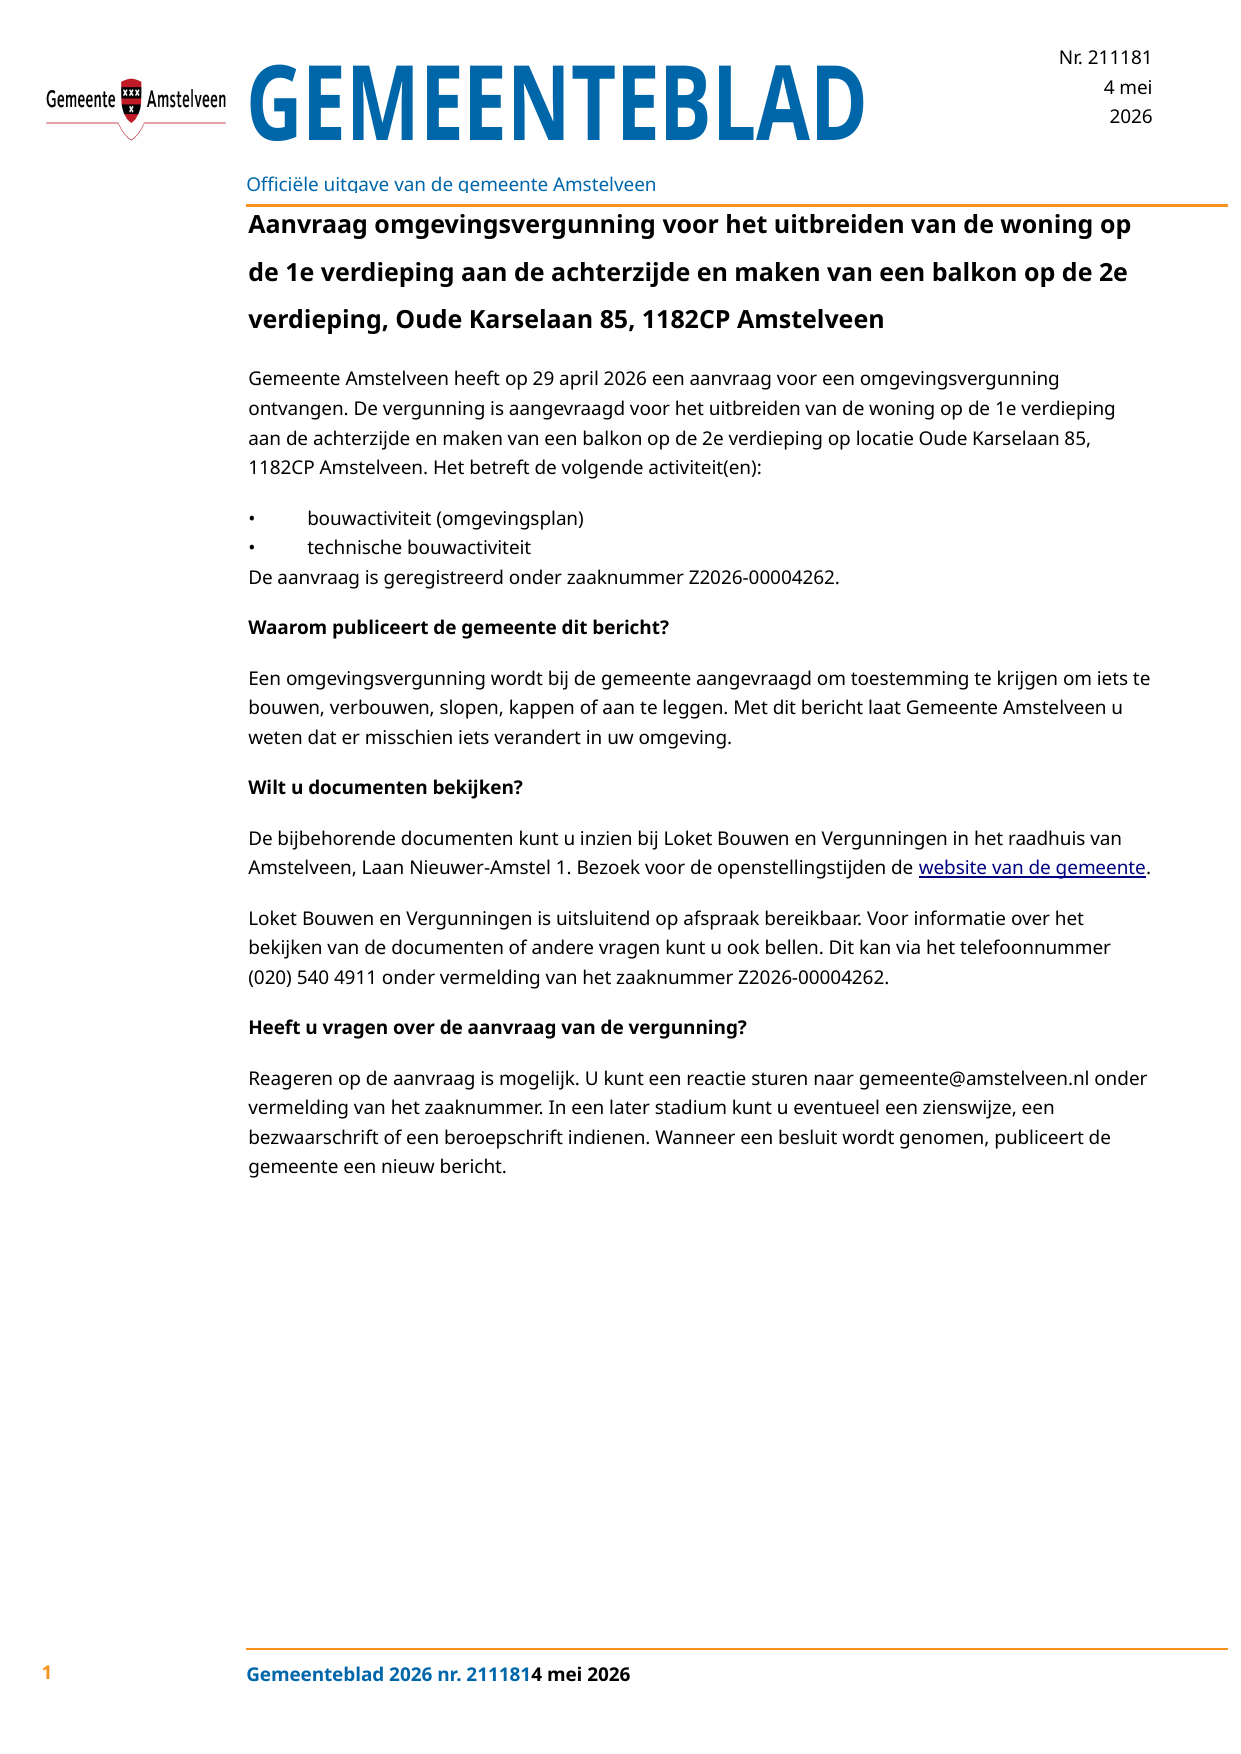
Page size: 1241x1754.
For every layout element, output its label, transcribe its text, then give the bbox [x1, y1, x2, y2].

text Wilt u documenten bekijken? [248, 774, 1152, 800]
text Een omgevingsvergunning wordt bij de gemeente aangevraagd om toestemming te krijgen om iets te bouwen, verbouwen, slopen, kappen of aan te leggen. Met dit bericht laat Gemeente Amstelveen u weten dat er misschien iets verandert in uw omgeving. [248, 665, 1152, 749]
text Heeft u vragen over de aanvraag van de vergunning? [248, 1014, 1152, 1040]
text Gemeente Amstelveen heeft op 29 april 2026 een aanvraag voor een omgevingsvergunning ontvangen. De vergunning is aangevraagd voor het uitbreiden van de woning op de 1e verdieping aan de achterzijde en maken van een balkon op de 2e verdieping op locatie Oude Karselaan 85, 1182CP Amstelveen. Het betreft de volgende activiteit(en): [248, 366, 1152, 480]
picture [41, 47, 231, 172]
list bouwactiviteit (omgevingsplan) [248, 505, 1152, 530]
text De aanvraag is geregistreerd onder zaaknummer Z2026-00004262. [248, 564, 1152, 589]
text De bijbehorende documenten kunt u inzien bij Loket Bouwen en Vergunningen in het raadhuis van Amstelveen, Laan Nieuwer-Amstel 1. Bezoek voor de openstellingstijden de website van de gemeente. [248, 825, 1152, 880]
text Loket Bouwen en Vergunningen is uitsluitend op afspraak bereikbaar. Voor informatie over het bekijken van de documenten of andere vragen kunt u ook bellen. Dit kan via het telefoonnummer (020) 540 4911 onder vermelding van het zaaknummer Z2026-00004262. [248, 905, 1152, 989]
text Waarom publiceert de gemeente dit bericht? [248, 614, 1152, 640]
text Aanvraag omgevingsvergunning voor het uitbreiden van de woning op de 1e verdieping aan de achterzijde en maken van een balkon op de 2e verdieping, Oude Karselaan 85, 1182CP Amstelveen [248, 207, 1152, 336]
list technische bouwactiviteit [248, 534, 1152, 560]
text Reageren op de aanvraag is mogelijk. U kunt een reactie sturen naar gemeente@amstelveen.nl onder vermelding van het zaaknummer. In een later stadium kunt u eventueel een zienswijze, een bezwaarschrift of een beroepschrift indienen. Wanneer een besluit wordt genomen, publiceert de gemeente een nieuw bericht. [248, 1065, 1152, 1179]
